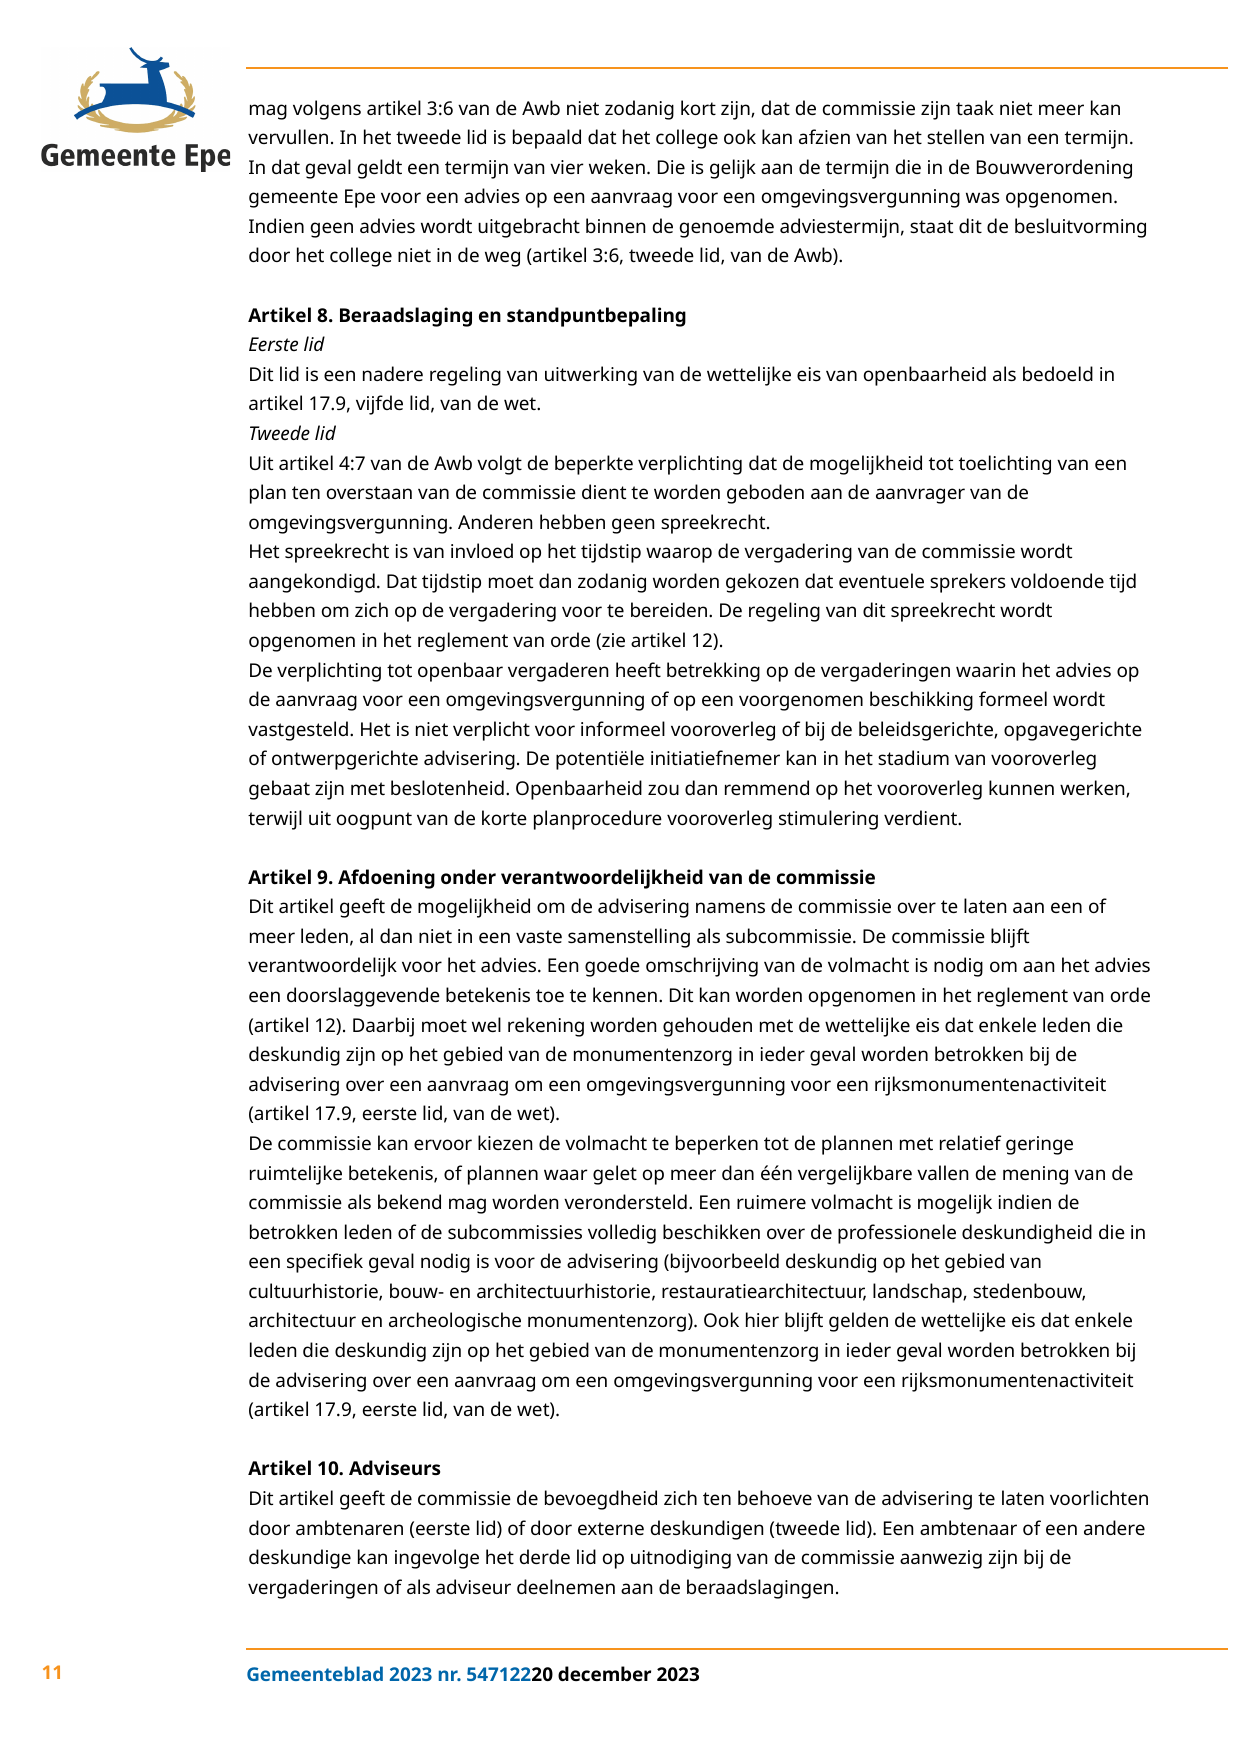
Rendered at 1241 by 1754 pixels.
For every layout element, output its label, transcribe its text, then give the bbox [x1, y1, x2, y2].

text Tweede lid [248, 420, 1152, 446]
picture [41, 47, 231, 172]
text De commissie kan ervoor kiezen de volmacht te beperken tot de plannen met relatief geringe ruimtelijke betekenis, of plannen waar gelet op meer dan één vergelijkbare vallen de mening van de commissie als bekend mag worden verondersteld. Een ruimere volmacht is mogelijk indien de betrokken leden of de subcommissies volledig beschikken over de professionele deskundigheid die in een specifiek geval nodig is voor de advisering (bijvoorbeeld deskundig op het gebied van cultuurhistorie, bouw- en architectuurhistorie, restauratiearchitectuur, landschap, stedenbouw, architectuur en archeologische monumentenzorg). Ook hier blijft gelden de wettelijke eis dat enkele leden die deskundig zijn op het gebied van de monumentenzorg in ieder geval worden betrokken bij de advisering over een aanvraag om een omgevingsvergunning voor een rijksmonumentenactiviteit (artikel 17.9, eerste lid, van de wet). [248, 1130, 1152, 1422]
text Dit artikel geeft de commissie de bevoegdheid zich ten behoeve van de advisering te laten voorlichten door ambtenaren (eerste lid) of door externe deskundigen (tweede lid). Een ambtenaar of een andere deskundige kan ingevolge het derde lid op uitnodiging van de commissie aanwezig zijn bij de vergaderingen of als adviseur deelnemen aan de beraadslagingen. [248, 1485, 1152, 1600]
text Uit artikel 4:7 van de Awb volgt de beperkte verplichting dat de mogelijkheid tot toelichting van een plan ten overstaan van de commissie dient te worden geboden aan de aanvrager van de omgevingsvergunning. Anderen hebben geen spreekrecht. [248, 450, 1152, 535]
text Artikel 8. Beraadslaging en standpuntbepaling [248, 302, 1152, 328]
text Het spreekrecht is van invloed op het tijdstip waarop de vergadering van de commissie wordt aangekondigd. Dat tijdstip moet dan zodanig worden gekozen dat eventuele sprekers voldoende tijd hebben om zich op de vergadering voor te bereiden. De regeling van dit spreekrecht wordt opgenomen in het reglement van orde (zie artikel 12). [248, 538, 1152, 653]
text Artikel 9. Afdoening onder verantwoordelijkheid van de commissie [248, 864, 1152, 890]
text Artikel 10. Adviseurs [248, 1456, 1152, 1481]
text Dit lid is een nadere regeling van uitwerking van de wettelijke eis van openbaarheid als bedoeld in artikel 17.9, vijfde lid, van de wet. [248, 361, 1152, 416]
text De verplichting tot openbaar vergaderen heeft betrekking op de vergaderingen waarin het advies op de aanvraag voor een omgevingsvergunning of op een voorgenomen beschikking formeel wordt vastgesteld. Het is niet verplicht voor informeel vooroverleg of bij de beleidsgerichte, opgavegerichte of ontwerpgerichte advisering. De potentiële initiatiefnemer kan in het stadium van vooroverleg gebaat zijn met beslotenheid. Openbaarheid zou dan remmend op het vooroverleg kunnen werken, terwijl uit oogpunt van de korte planprocedure vooroverleg stimulering verdient. [248, 657, 1152, 831]
text mag volgens artikel 3:6 van de Awb niet zodanig kort zijn, dat de commissie zijn taak niet meer kan vervullen. In het tweede lid is bepaald dat het college ook kan afzien van het stellen van een termijn. In dat geval geldt een termijn van vier weken. Die is gelijk aan de termijn die in de Bouwverordening gemeente Epe voor een advies op een aanvraag voor een omgevingsvergunning was opgenomen. [248, 95, 1152, 209]
text Indien geen advies wordt uitgebracht binnen de genoemde adviestermijn, staat dit de besluitvorming door het college niet in de weg (artikel 3:6, tweede lid, van de Awb). [248, 213, 1152, 268]
text Eerste lid [248, 331, 1152, 357]
text Dit artikel geeft de mogelijkheid om de advisering namens de commissie over te laten aan een of meer leden, al dan niet in een vaste samenstelling als subcommissie. De commissie blijft verantwoordelijk voor het advies. Een goede omschrijving van de volmacht is nodig om aan het advies een doorslaggevende betekenis toe te kennen. Dit kan worden opgenomen in het reglement van orde (artikel 12). Daarbij moet wel rekening worden gehouden met de wettelijke eis dat enkele leden die deskundig zijn op het gebied van de monumentenzorg in ieder geval worden betrokken bij de advisering over een aanvraag om een omgevingsvergunning voor een rijksmonumentenactiviteit (artikel 17.9, eerste lid, van de wet). [248, 893, 1152, 1126]
